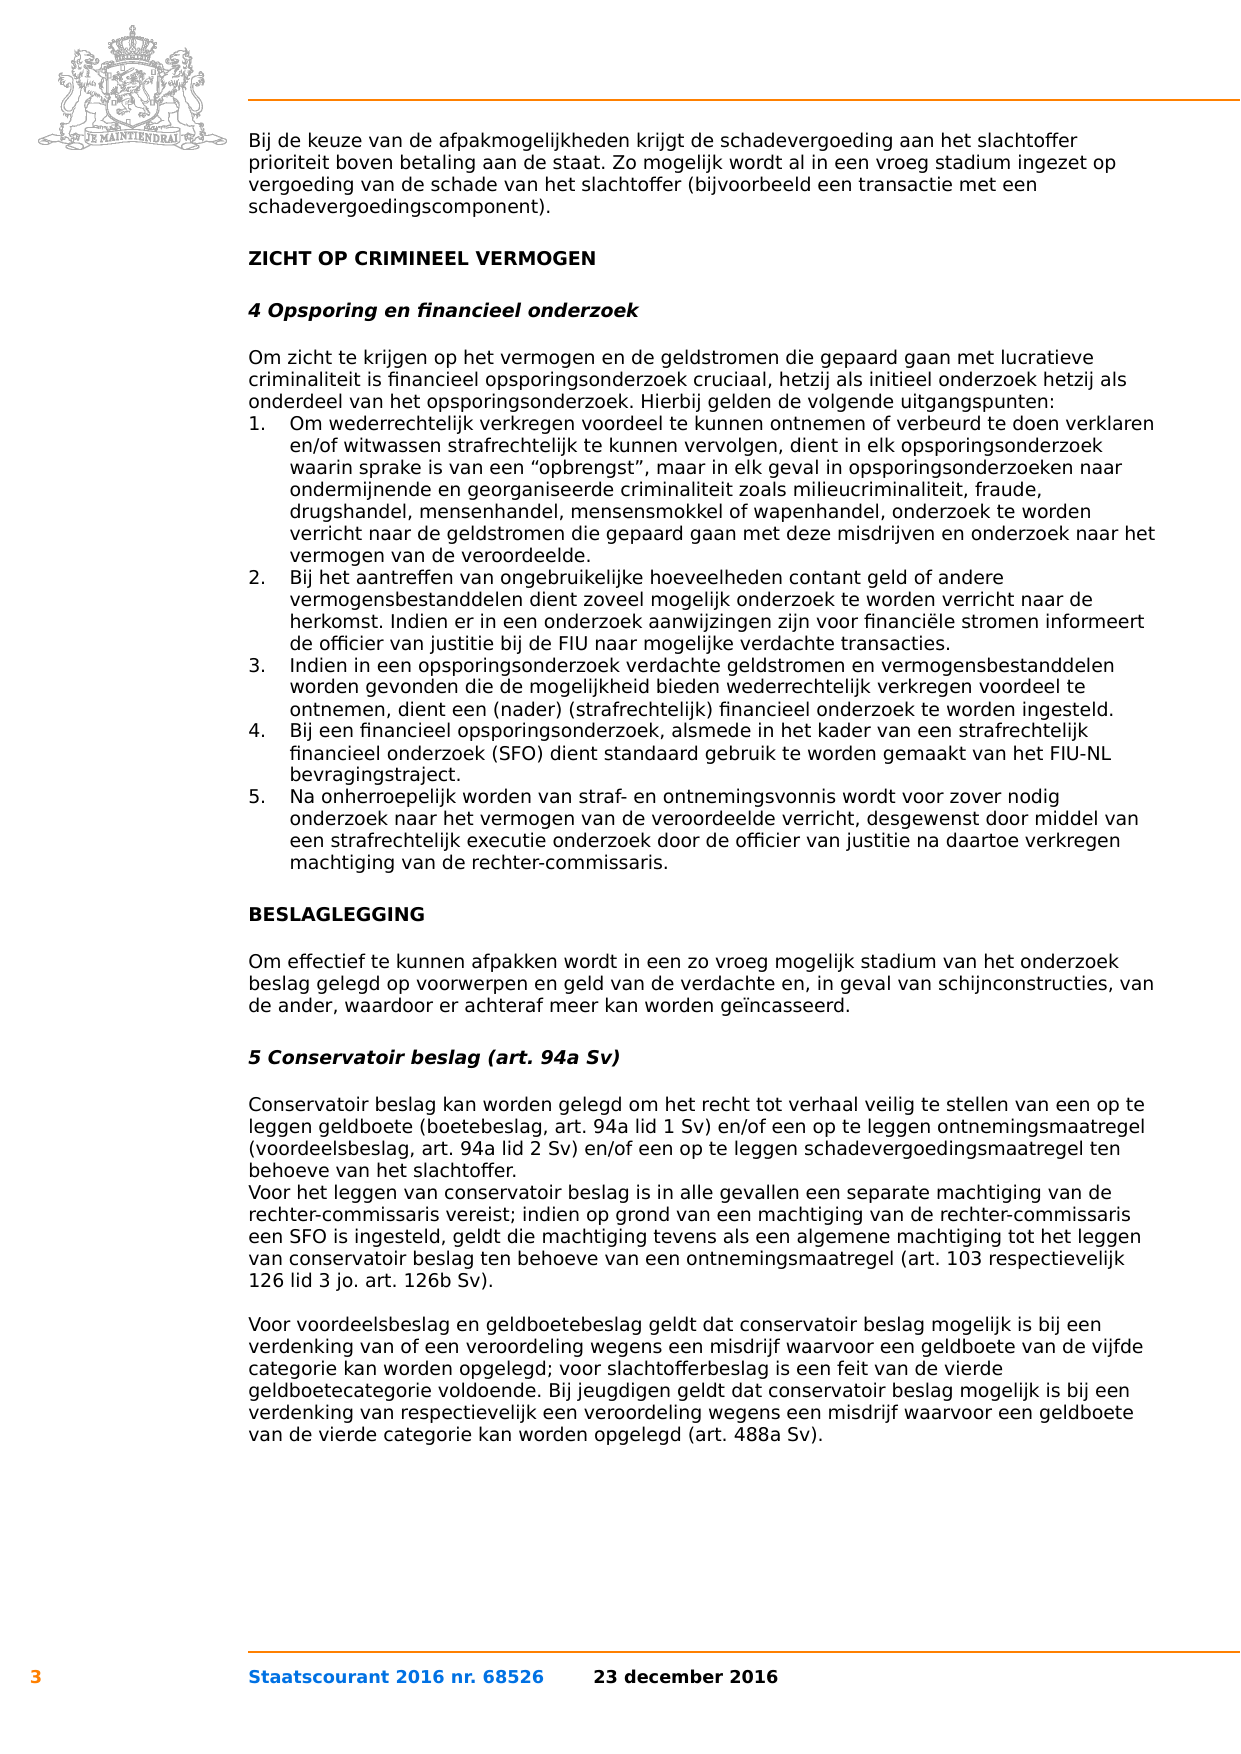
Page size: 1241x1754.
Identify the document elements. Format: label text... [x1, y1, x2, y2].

subtitle 4 Opsporing en financieel onderzoek [248, 300, 1163, 322]
picture [38, 25, 227, 150]
text Om zicht te krijgen op het vermogen en de geldstromen die gepaard gaan met lucratieve criminaliteit is financieel opsporingsonderzoek cruciaal, hetzij als initieel onderzoek hetzij als onderdeel van het opsporingsonderzoek. Hierbij gelden de volgende uitgangspunten: [248, 347, 1163, 413]
text 1. Om wederrechtelijk verkregen voordeel te kunnen ontnemen of verbeurd te doen verklaren en/of witwassen strafrechtelijk te kunnen vervolgen, dient in elk opsporingsonderzoek waarin sprake is van een “opbrengst”, maar in elk geval in opsporingsonderzoeken naar ondermijnende en georganiseerde criminaliteit zoals milieucriminaliteit, fraude, drugshandel, mensenhandel, mensensmokkel of wapenhandel, onderzoek te worden verricht naar de geldstromen die gepaard gaan met deze misdrijven en onderzoek naar het vermogen van de veroordeelde. [248, 413, 1163, 567]
text 5. Na onherroepelijk worden van straf- en ontnemingsvonnis wordt voor zover nodig onderzoek naar het vermogen van de veroordeelde verricht, desgewenst door middel van een strafrechtelijk executie onderzoek door de officier van justitie na daartoe verkregen machtiging van de rechter-commissaris. [248, 786, 1163, 874]
text 4. Bij een financieel opsporingsonderzoek, alsmede in het kader van een strafrechtelijk financieel onderzoek (SFO) dient standaard gebruik te worden gemaakt van het FIU-NL bevragingstraject. [248, 720, 1163, 786]
text Voor voordeelsbeslag en geldboetebeslag geldt dat conservatoir beslag mogelijk is bij een verdenking van of een veroordeling wegens een misdrijf waarvoor een geldboete van de vijfde categorie kan worden opgelegd; voor slachtofferbeslag is een feit van de vierde geldboetecategorie voldoende. Bij jeugdigen geldt dat conservatoir beslag mogelijk is bij een verdenking van respectievelijk een veroordeling wegens een misdrijf waarvoor een geldboete van de vierde categorie kan worden opgelegd (art. 488a Sv). [248, 1314, 1163, 1446]
text Bij de keuze van de afpakmogelijkheden krijgt de schadevergoeding aan het slachtoffer prioriteit boven betaling aan de staat. Zo mogelijk wordt al in een vroeg stadium ingezet op vergoeding van de schade van het slachtoffer (bijvoorbeeld een transactie met een schadevergoedingscomponent). [248, 130, 1163, 218]
text Voor het leggen van conservatoir beslag is in alle gevallen een separate machtiging van de rechter-commissaris vereist; indien op grond van een machtiging van de rechter-commissaris een SFO is ingesteld, geldt die machtiging tevens als een algemene machtiging tot het leggen van conservatoir beslag ten behoeve van een ontnemingsmaatregel (art. 103 respectievelijk 126 lid 3 jo. art. 126b Sv). [248, 1182, 1163, 1292]
subtitle BESLAGLEGGING [248, 904, 1163, 926]
text 2. Bij het aantreffen van ongebruikelijke hoeveelheden contant geld of andere vermogensbestanddelen dient zoveel mogelijk onderzoek te worden verricht naar de herkomst. Indien er in een onderzoek aanwijzingen zijn voor financiële stromen informeert de officier van justitie bij de FIU naar mogelijke verdachte transacties. [248, 567, 1163, 654]
text Conservatoir beslag kan worden gelegd om het recht tot verhaal veilig te stellen van een op te leggen geldboete (boetebeslag, art. 94a lid 1 Sv) en/of een op te leggen ontnemingsmaatregel (voordeelsbeslag, art. 94a lid 2 Sv) en/of een op te leggen schadevergoedingsmaatregel ten behoeve van het slachtoffer. [248, 1094, 1163, 1182]
text Om effectief te kunnen afpakken wordt in een zo vroeg mogelijk stadium van het onderzoek beslag gelegd op voorwerpen en geld van de verdachte en, in geval van schijnconstructies, van de ander, waardoor er achteraf meer kan worden geïncasseerd. [248, 951, 1163, 1017]
subtitle ZICHT OP CRIMINEEL VERMOGEN [248, 248, 1163, 270]
text 3. Indien in een opsporingsonderzoek verdachte geldstromen en vermogensbestanddelen worden gevonden die de mogelijkheid bieden wederrechtelijk verkregen voordeel te ontnemen, dient een (nader) (strafrechtelijk) financieel onderzoek te worden ingesteld. [248, 654, 1163, 720]
subtitle 5 Conservatoir beslag (art. 94a Sv) [248, 1047, 1163, 1069]
